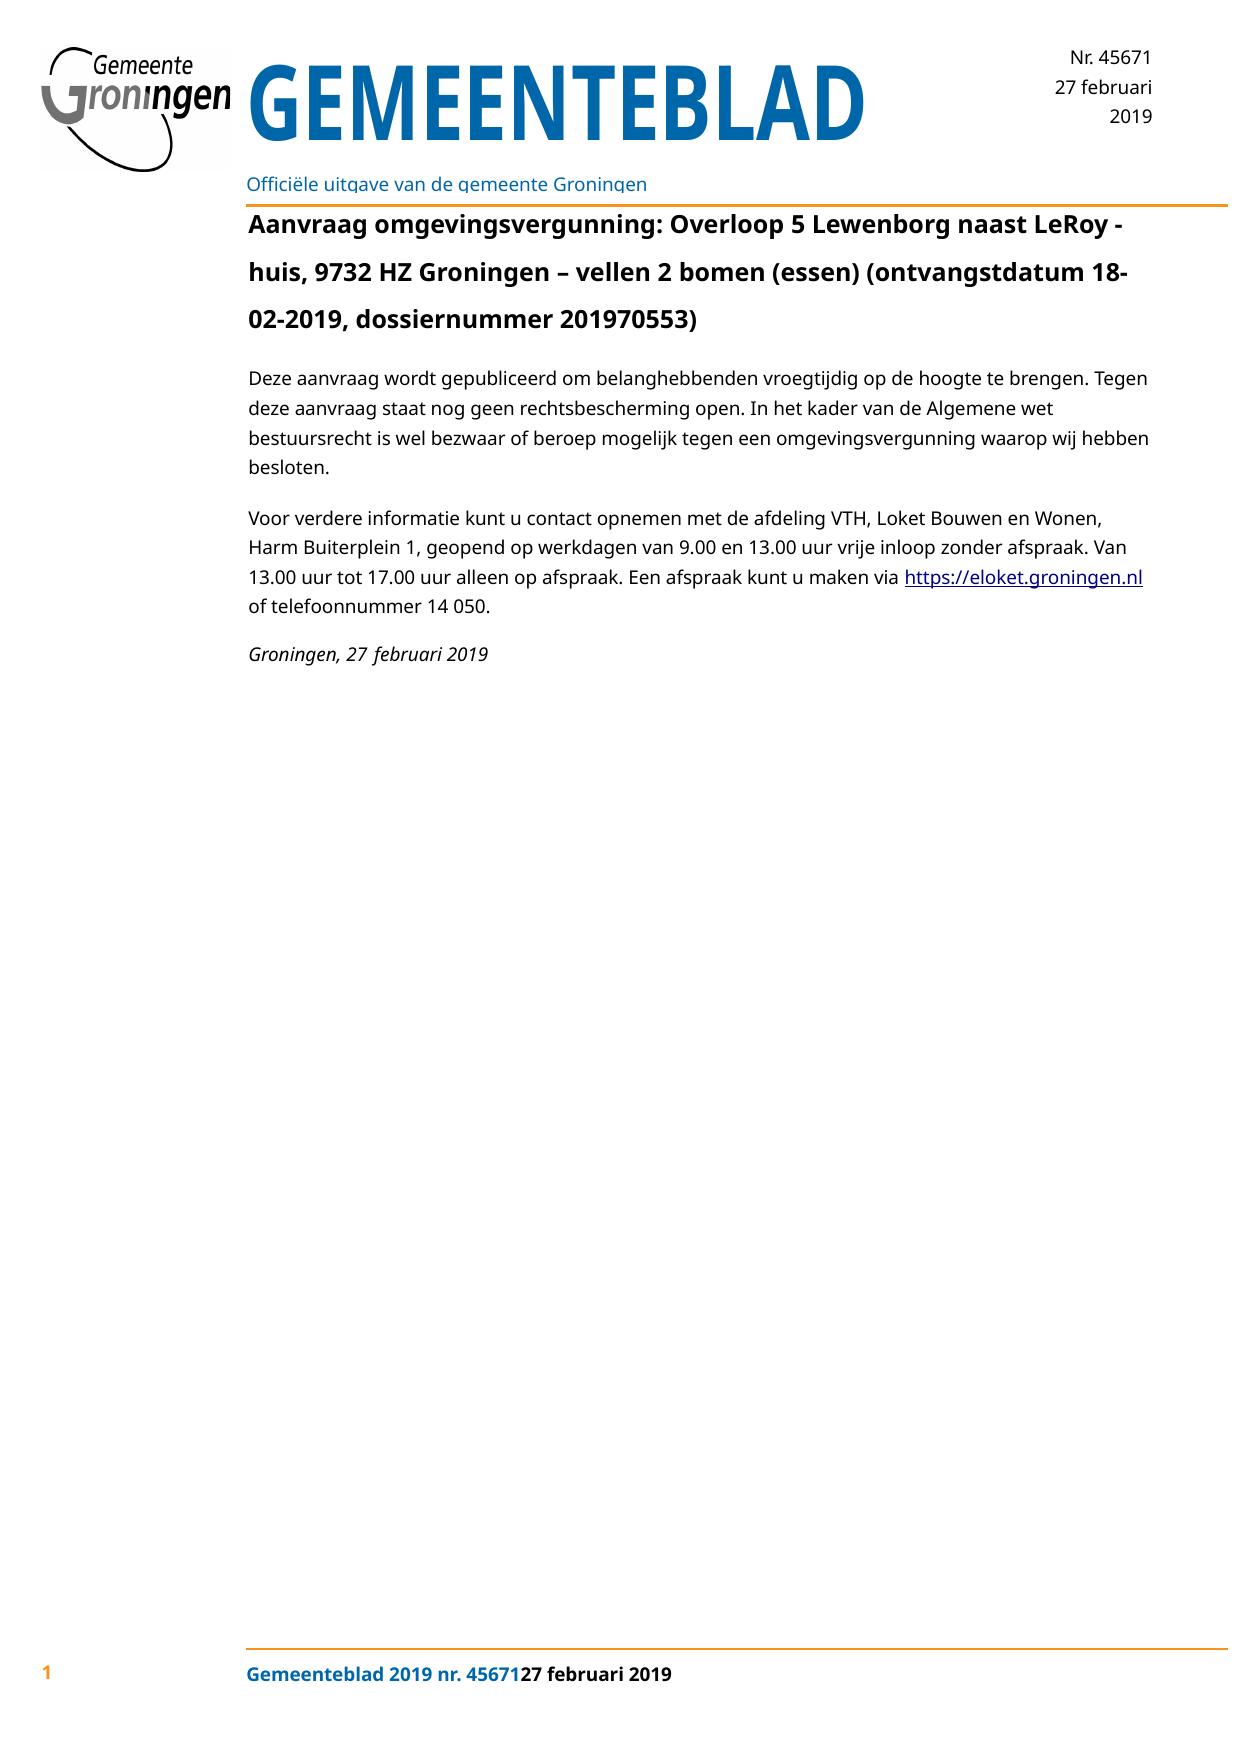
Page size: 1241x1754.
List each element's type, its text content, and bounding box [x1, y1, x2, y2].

picture [41, 47, 231, 172]
text Voor verdere informatie kunt u contact opnemen met de afdeling VTH, Loket Bouwen en Wonen, Harm Buiterplein 1, geopend op werkdagen van 9.00 en 13.00 uur vrije inloop zonder afspraak. Van 13.00 uur tot 17.00 uur alleen op afspraak. Een afspraak kunt u maken via https://eloket.groningen.nl of telefoonnummer 14 050. [248, 505, 1152, 619]
text Aanvraag omgevingsvergunning: Overloop 5 Lewenborg naast LeRoy -huis, 9732 HZ Groningen – vellen 2 bomen (essen) (ontvangstdatum 18-02-2019, dossiernummer 201970553) [248, 207, 1152, 336]
text Groningen, 27 februari 2019 [248, 641, 1152, 667]
text Deze aanvraag wordt gepubliceerd om belanghebbenden vroegtijdig op de hoogte te brengen. Tegen deze aanvraag staat nog geen rechtsbescherming open. In het kader van de Algemene wet bestuursrecht is wel bezwaar of beroep mogelijk tegen een omgevingsvergunning waarop wij hebben besloten. [248, 366, 1152, 480]
